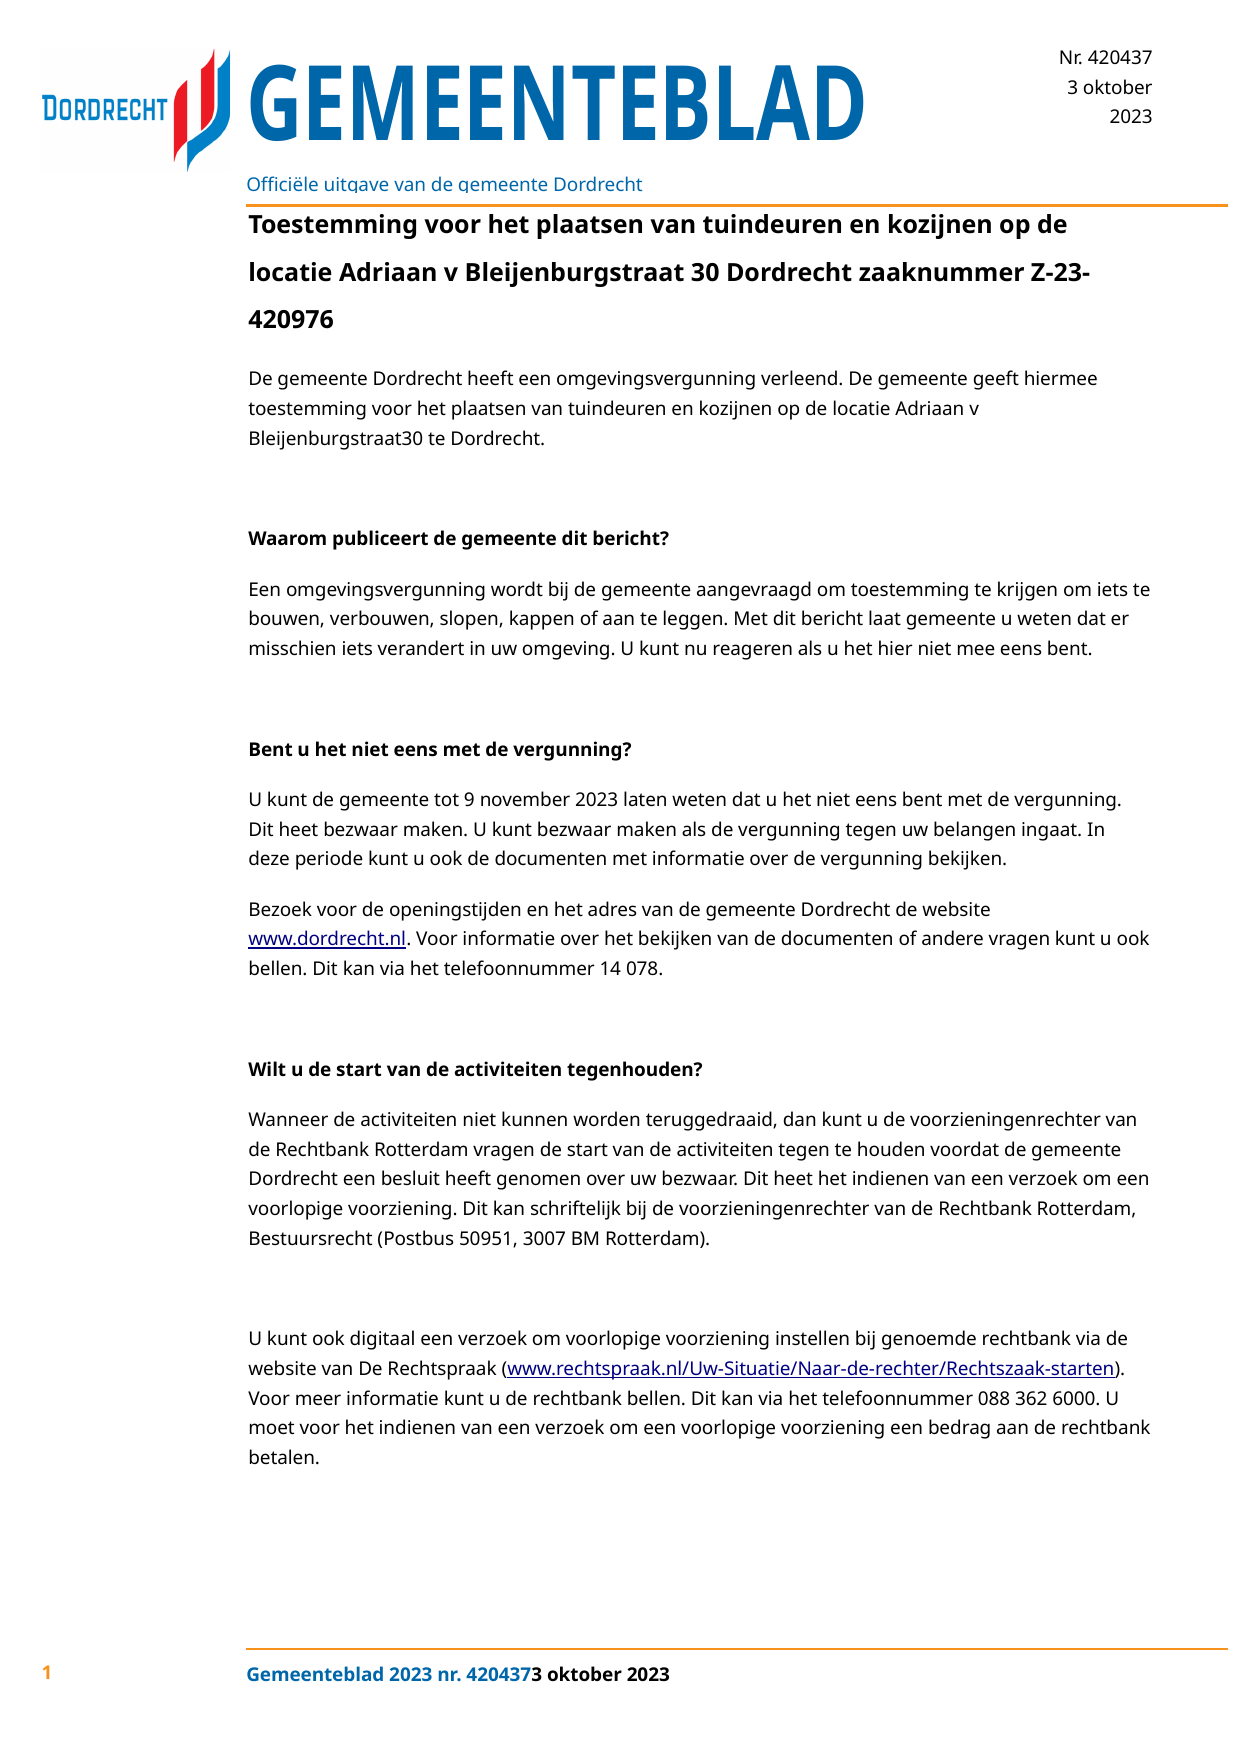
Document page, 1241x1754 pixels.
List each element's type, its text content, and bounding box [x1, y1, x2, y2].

text U kunt ook digitaal een verzoek om voorlopige voorziening instellen bij genoemde rechtbank via de website van De Rechtspraak (www.rechtspraak.nl/Uw-Situatie/Naar-de-rechter/Rechtszaak-starten). Voor meer informatie kunt u de rechtbank bellen. Dit kan via het telefoonnummer 088 362 6000. U moet voor het indienen van een verzoek om een voorlopige voorziening een bedrag aan de rechtbank betalen. [248, 1326, 1152, 1469]
text Bezoek voor de openingstijden en het adres van de gemeente Dordrecht de website www.dordrecht.nl. Voor informatie over het bekijken van de documenten of andere vragen kunt u ook bellen. Dit kan via het telefoonnummer 14 078. [248, 896, 1152, 981]
text Wanneer de activiteiten niet kunnen worden teruggedraaid, dan kunt u de voorzieningenrechter van de Rechtbank Rotterdam vragen de start van de activiteiten tegen te houden voordat de gemeente Dordrecht een besluit heeft genomen over uw bezwaar. Dit heet het indienen van een verzoek om een voorlopige voorziening. Dit kan schriftelijk bij de voorzieningenrechter van de Rechtbank Rotterdam, Bestuursrecht (Postbus 50951, 3007 BM Rotterdam). [248, 1106, 1152, 1250]
text Bent u het niet eens met de vergunning? [248, 736, 1152, 762]
text Waarom publiceert de gemeente dit bericht? [248, 526, 1152, 551]
text Een omgevingsvergunning wordt bij de gemeente aangevraagd om toestemming te krijgen om iets te bouwen, verbouwen, slopen, kappen of aan te leggen. Met dit bericht laat gemeente u weten dat er misschien iets verandert in uw omgeving. U kunt nu reageren als u het hier niet mee eens bent. [248, 576, 1152, 661]
text Toestemming voor het plaatsen van tuindeuren en kozijnen op de locatie Adriaan v Bleijenburgstraat 30 Dordrecht zaaknummer Z-23-420976 [248, 207, 1152, 336]
picture [41, 47, 231, 172]
text Wilt u de start van de activiteiten tegenhouden? [248, 1056, 1152, 1082]
text De gemeente Dordrecht heeft een omgevingsvergunning verleend. De gemeente geeft hiermee toestemming voor het plaatsen van tuindeuren en kozijnen op de locatie Adriaan v Bleijenburgstraat30 te Dordrecht. [248, 366, 1152, 450]
text U kunt de gemeente tot 9 november 2023 laten weten dat u het niet eens bent met de vergunning. Dit heet bezwaar maken. U kunt bezwaar maken als de vergunning tegen uw belangen ingaat. In deze periode kunt u ook de documenten met informatie over de vergunning bekijken. [248, 786, 1152, 871]
